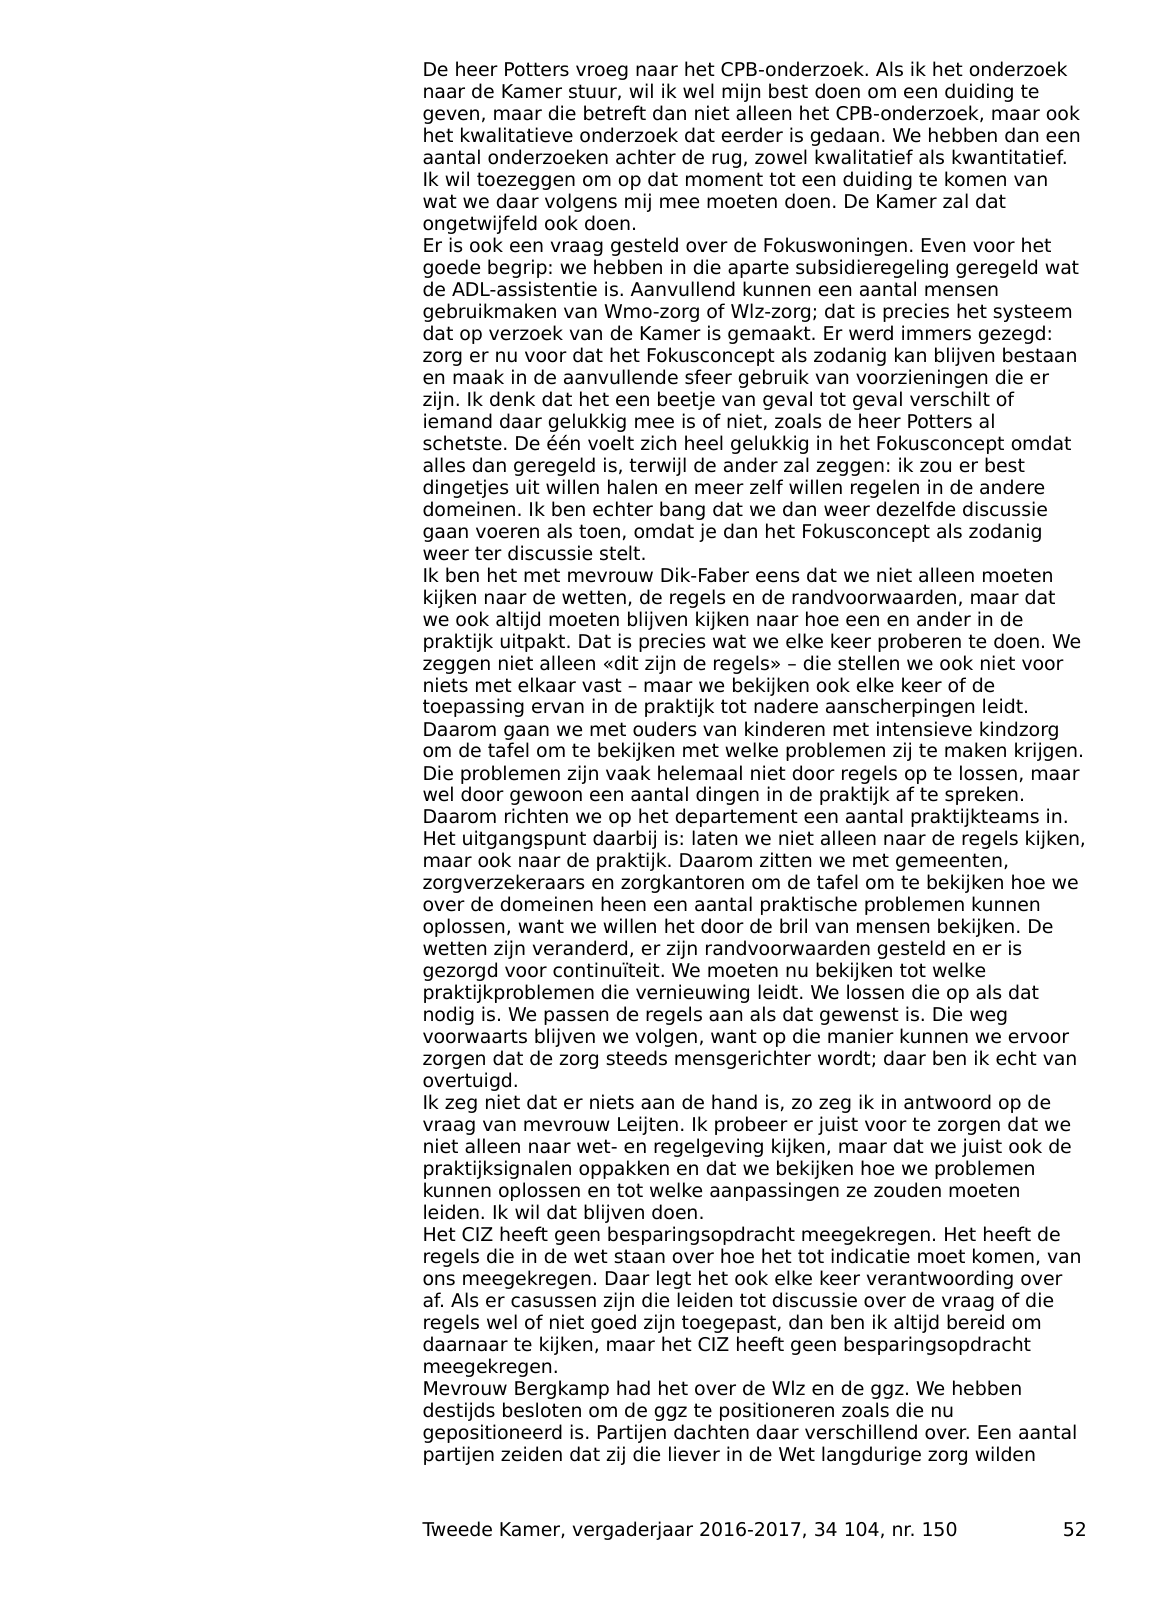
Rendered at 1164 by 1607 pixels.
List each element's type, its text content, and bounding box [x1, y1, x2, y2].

text Mevrouw Bergkamp had het over de Wlz en de ggz. We hebben destijds besloten om de ggz te positioneren zoals die nu gepositioneerd is. Partijen dachten daar verschillend over. Een aantal partijen zeiden dat zij die liever in de Wet langdurige zorg wilden [422, 1378, 1087, 1466]
text Ik ben het met mevrouw Dik-Faber eens dat we niet alleen moeten kijken naar de wetten, de regels en de randvoorwaarden, maar dat we ook altijd moeten blijven kijken naar hoe een en ander in de praktijk uitpakt. Dat is precies wat we elke keer proberen te doen. We zeggen niet alleen «dit zijn de regels» – die stellen we ook niet voor niets met elkaar vast – maar we bekijken ook elke keer of de toepassing ervan in de praktijk tot nadere aanscherpingen leidt. Daarom gaan we met ouders van kinderen met intensieve kindzorg om de tafel om te bekijken met welke problemen zij te maken krijgen. Die problemen zijn vaak helemaal niet door regels op te lossen, maar wel door gewoon een aantal dingen in de praktijk af te spreken. Daarom richten we op het departement een aantal praktijkteams in. Het uitgangspunt daarbij is: laten we niet alleen naar de regels kijken, maar ook naar de praktijk. Daarom zitten we met gemeenten, zorgverzekeraars en zorgkantoren om de tafel om te bekijken hoe we over de domeinen heen een aantal praktische problemen kunnen oplossen, want we willen het door de bril van mensen bekijken. De wetten zijn veranderd, er zijn randvoorwaarden gesteld en er is gezorgd voor continuïteit. We moeten nu bekijken tot welke praktijkproblemen die vernieuwing leidt. We lossen die op als dat nodig is. We passen de regels aan als dat gewenst is. Die weg voorwaarts blijven we volgen, want op die manier kunnen we ervoor zorgen dat de zorg steeds mensgerichter wordt; daar ben ik echt van overtuigd. [422, 564, 1087, 1092]
text De heer Potters vroeg naar het CPB-onderzoek. Als ik het onderzoek naar de Kamer stuur, wil ik wel mijn best doen om een duiding te geven, maar die betreft dan niet alleen het CPB-onderzoek, maar ook het kwalitatieve onderzoek dat eerder is gedaan. We hebben dan een aantal onderzoeken achter de rug, zowel kwalitatief als kwantitatief. Ik wil toezeggen om op dat moment tot een duiding te komen van wat we daar volgens mij mee moeten doen. De Kamer zal dat ongetwijfeld ook doen. [422, 59, 1087, 235]
text Ik zeg niet dat er niets aan de hand is, zo zeg ik in antwoord op de vraag van mevrouw Leijten. Ik probeer er juist voor te zorgen dat we niet alleen naar wet- en regelgeving kijken, maar dat we juist ook de praktijksignalen oppakken en dat we bekijken hoe we problemen kunnen oplossen en tot welke aanpassingen ze zouden moeten leiden. Ik wil dat blijven doen. [422, 1092, 1087, 1224]
text Het CIZ heeft geen besparingsopdracht meegekregen. Het heeft de regels die in de wet staan over hoe het tot indicatie moet komen, van ons meegekregen. Daar legt het ook elke keer verantwoording over af. Als er casussen zijn die leiden tot discussie over de vraag of die regels wel of niet goed zijn toegepast, dan ben ik altijd bereid om daarnaar te kijken, maar het CIZ heeft geen besparingsopdracht meegekregen. [422, 1224, 1087, 1378]
text Er is ook een vraag gesteld over de Fokuswoningen. Even voor het goede begrip: we hebben in die aparte subsidieregeling geregeld wat de ADL-assistentie is. Aanvullend kunnen een aantal mensen gebruikmaken van Wmo-zorg of Wlz-zorg; dat is precies het systeem dat op verzoek van de Kamer is gemaakt. Er werd immers gezegd: zorg er nu voor dat het Fokusconcept als zodanig kan blijven bestaan en maak in de aanvullende sfeer gebruik van voorzieningen die er zijn. Ik denk dat het een beetje van geval tot geval verschilt of iemand daar gelukkig mee is of niet, zoals de heer Potters al schetste. De één voelt zich heel gelukkig in het Fokusconcept omdat alles dan geregeld is, terwijl de ander zal zeggen: ik zou er best dingetjes uit willen halen en meer zelf willen regelen in de andere domeinen. Ik ben echter bang dat we dan weer dezelfde discussie gaan voeren als toen, omdat je dan het Fokusconcept als zodanig weer ter discussie stelt. [422, 235, 1087, 564]
